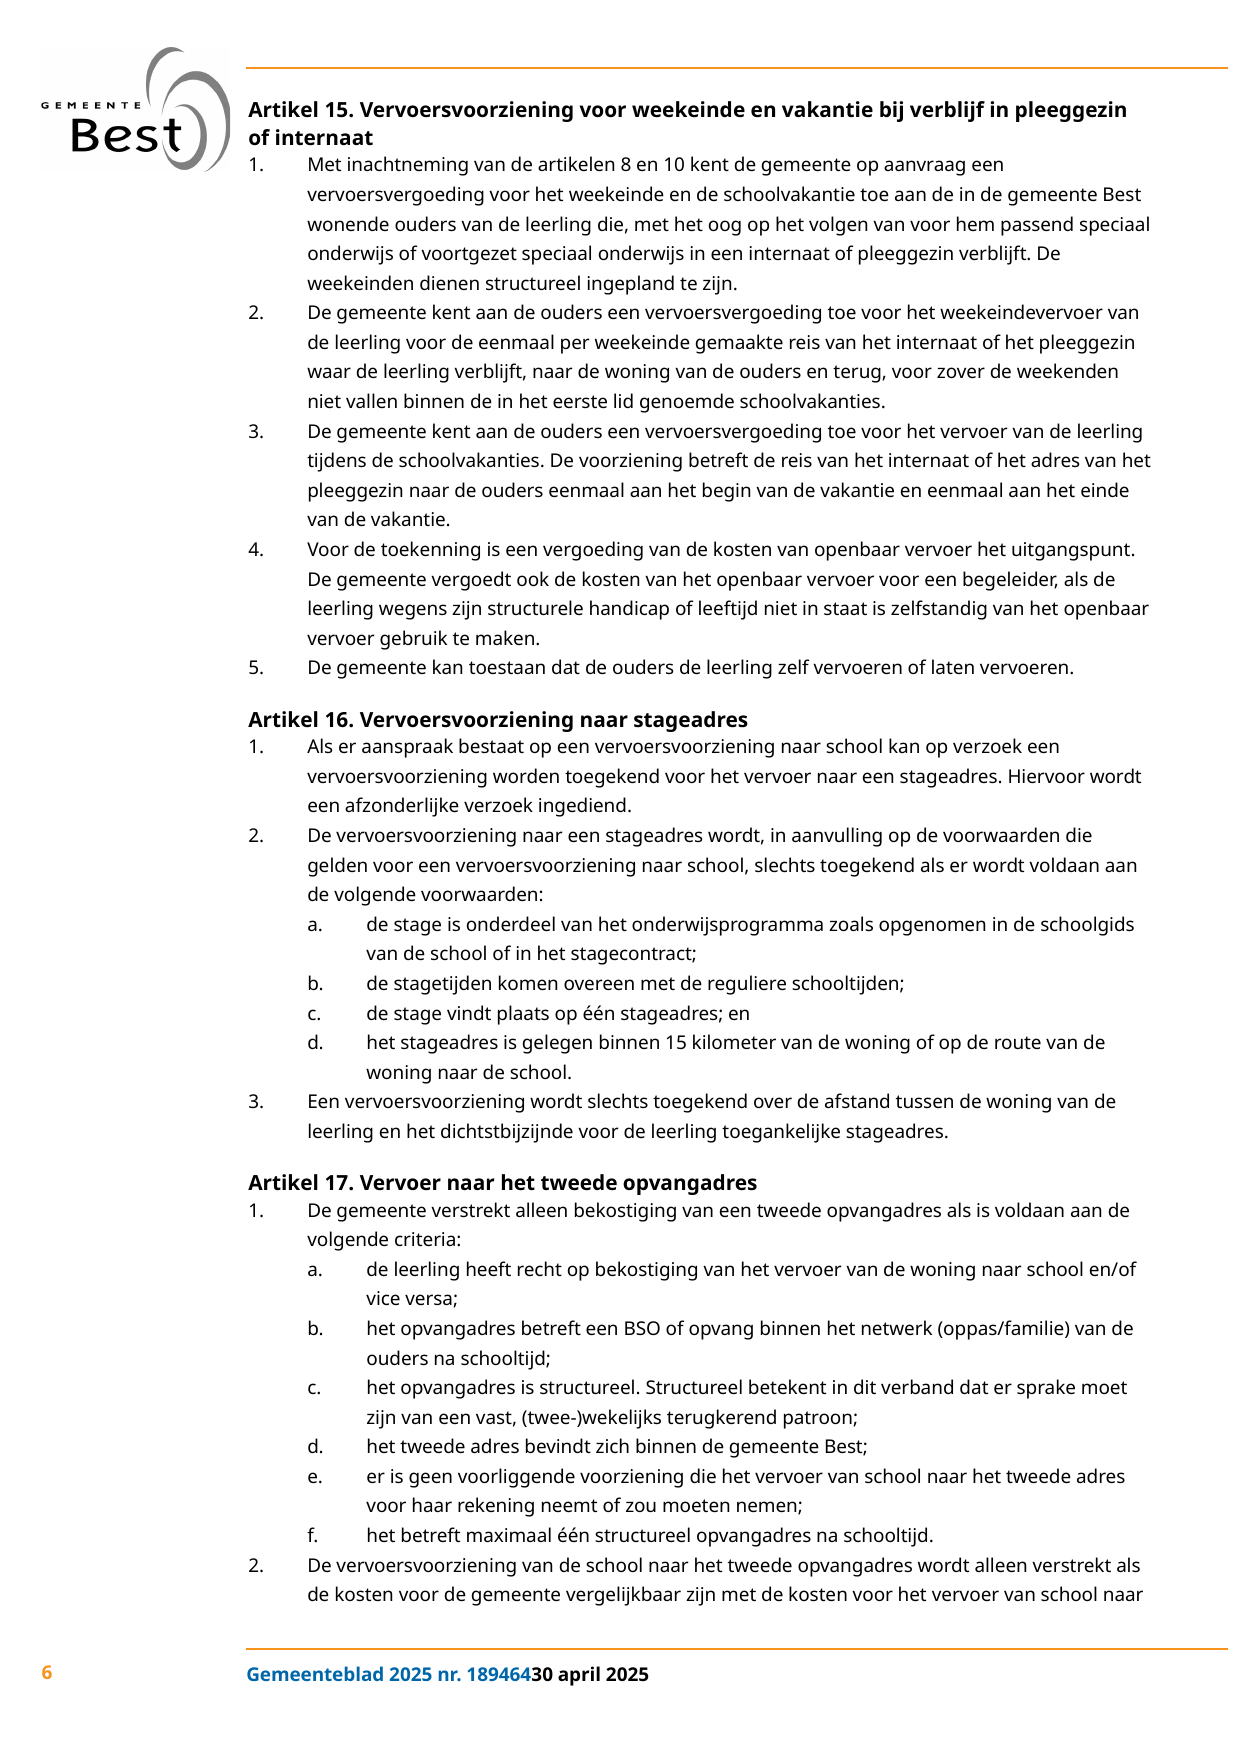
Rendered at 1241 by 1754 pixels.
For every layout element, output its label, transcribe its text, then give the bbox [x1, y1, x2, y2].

list Met inachtneming van de artikelen 8 en 10 kent de gemeente op aanvraag een vervoersvergoeding voor het weekeinde en de schoolvakantie toe aan de in de gemeente Best wonende ouders van de leerling die, met het oog op het volgen van voor hem passend speciaal onderwijs of voortgezet speciaal onderwijs in een internaat of pleeggezin verblijft. De weekeinden dienen structureel ingepland te zijn. [248, 152, 1152, 296]
list het opvangadres is structureel. Structureel betekent in dit verband dat er sprake moet zijn van een vast, (twee-)wekelijks terugkerend patroon; [307, 1374, 1152, 1430]
text Artikel 16. Vervoersvoorziening naar stageadres [248, 705, 1152, 733]
list De vervoersvoorziening van de school naar het tweede opvangadres wordt alleen verstrekt als de kosten voor de gemeente vergelijkbaar zijn met de kosten voor het vervoer van school naar [248, 1552, 1152, 1607]
list het stageadres is gelegen binnen 15 kilometer van de woning of op de route van de woning naar de school. [307, 1029, 1152, 1084]
list Voor de toekenning is een vergoeding van de kosten van openbaar vervoer het uitgangspunt. [248, 536, 1152, 562]
list de stage vindt plaats op één stageadres; en [307, 1000, 1152, 1025]
list Als er aanspraak bestaat op een vervoersvoorziening naar school kan op verzoek een vervoersvoorziening worden toegekend voor het vervoer naar een stageadres. Hiervoor wordt een afzonderlijke verzoek ingediend. [248, 733, 1152, 818]
list De gemeente kent aan de ouders een vervoersvergoeding toe voor het vervoer van de leerling tijdens de schoolvakanties. De voorziening betreft de reis van het internaat of het adres van het pleeggezin naar de ouders eenmaal aan het begin van de vakantie en eenmaal aan het einde van de vakantie. [248, 418, 1152, 532]
text Artikel 15. Vervoersvoorziening voor weekeinde en vakantie bij verblijf in pleeggezin of internaat [248, 95, 1152, 152]
list De gemeente kan toestaan dat de ouders de leerling zelf vervoeren of laten vervoeren. [248, 654, 1152, 680]
list De gemeente kent aan de ouders een vervoersvergoeding toe voor het weekeindevervoer van de leerling voor de eenmaal per weekeinde gemaakte reis van het internaat of het pleeggezin waar de leerling verblijft, naar de woning van de ouders en terug, voor zover de weekenden niet vallen binnen de in het eerste lid genoemde schoolvakanties. [248, 299, 1152, 414]
list de stage is onderdeel van het onderwijsprogramma zoals opgenomen in de schoolgids van de school of in het stagecontract; [307, 911, 1152, 966]
list het betreft maximaal één structureel opvangadres na schooltijd. [307, 1522, 1152, 1548]
list het opvangadres betreft een BSO of opvang binnen het netwerk (oppas/familie) van de ouders na schooltijd; [307, 1315, 1152, 1371]
list De gemeente verstrekt alleen bekostiging van een tweede opvangadres als is voldaan aan de volgende criteria: [248, 1197, 1152, 1252]
list de leerling heeft recht op bekostiging van het vervoer van de woning naar school en/of vice versa; [307, 1256, 1152, 1311]
text Artikel 17. Vervoer naar het tweede opvangadres [248, 1168, 1152, 1197]
list de stagetijden komen overeen met de reguliere schooltijden; [307, 970, 1152, 996]
list De gemeente vergoedt ook de kosten van het openbaar vervoer voor een begeleider, als de leerling wegens zijn structurele handicap of leeftijd niet in staat is zelfstandig van het openbaar vervoer gebruik te maken. [248, 566, 1152, 651]
list Een vervoersvoorziening wordt slechts toegekend over de afstand tussen de woning van de leerling en het dichtstbijzijnde voor de leerling toegankelijke stageadres. [248, 1088, 1152, 1144]
list het tweede adres bevindt zich binnen de gemeente Best; [307, 1433, 1152, 1459]
list er is geen voorliggende voorziening die het vervoer van school naar het tweede adres voor haar rekening neemt of zou moeten nemen; [307, 1463, 1152, 1518]
list De vervoersvoorziening naar een stageadres wordt, in aanvulling op de voorwaarden die gelden voor een vervoersvoorziening naar school, slechts toegekend als er wordt voldaan aan de volgende voorwaarden: [248, 822, 1152, 907]
picture [41, 47, 231, 172]
